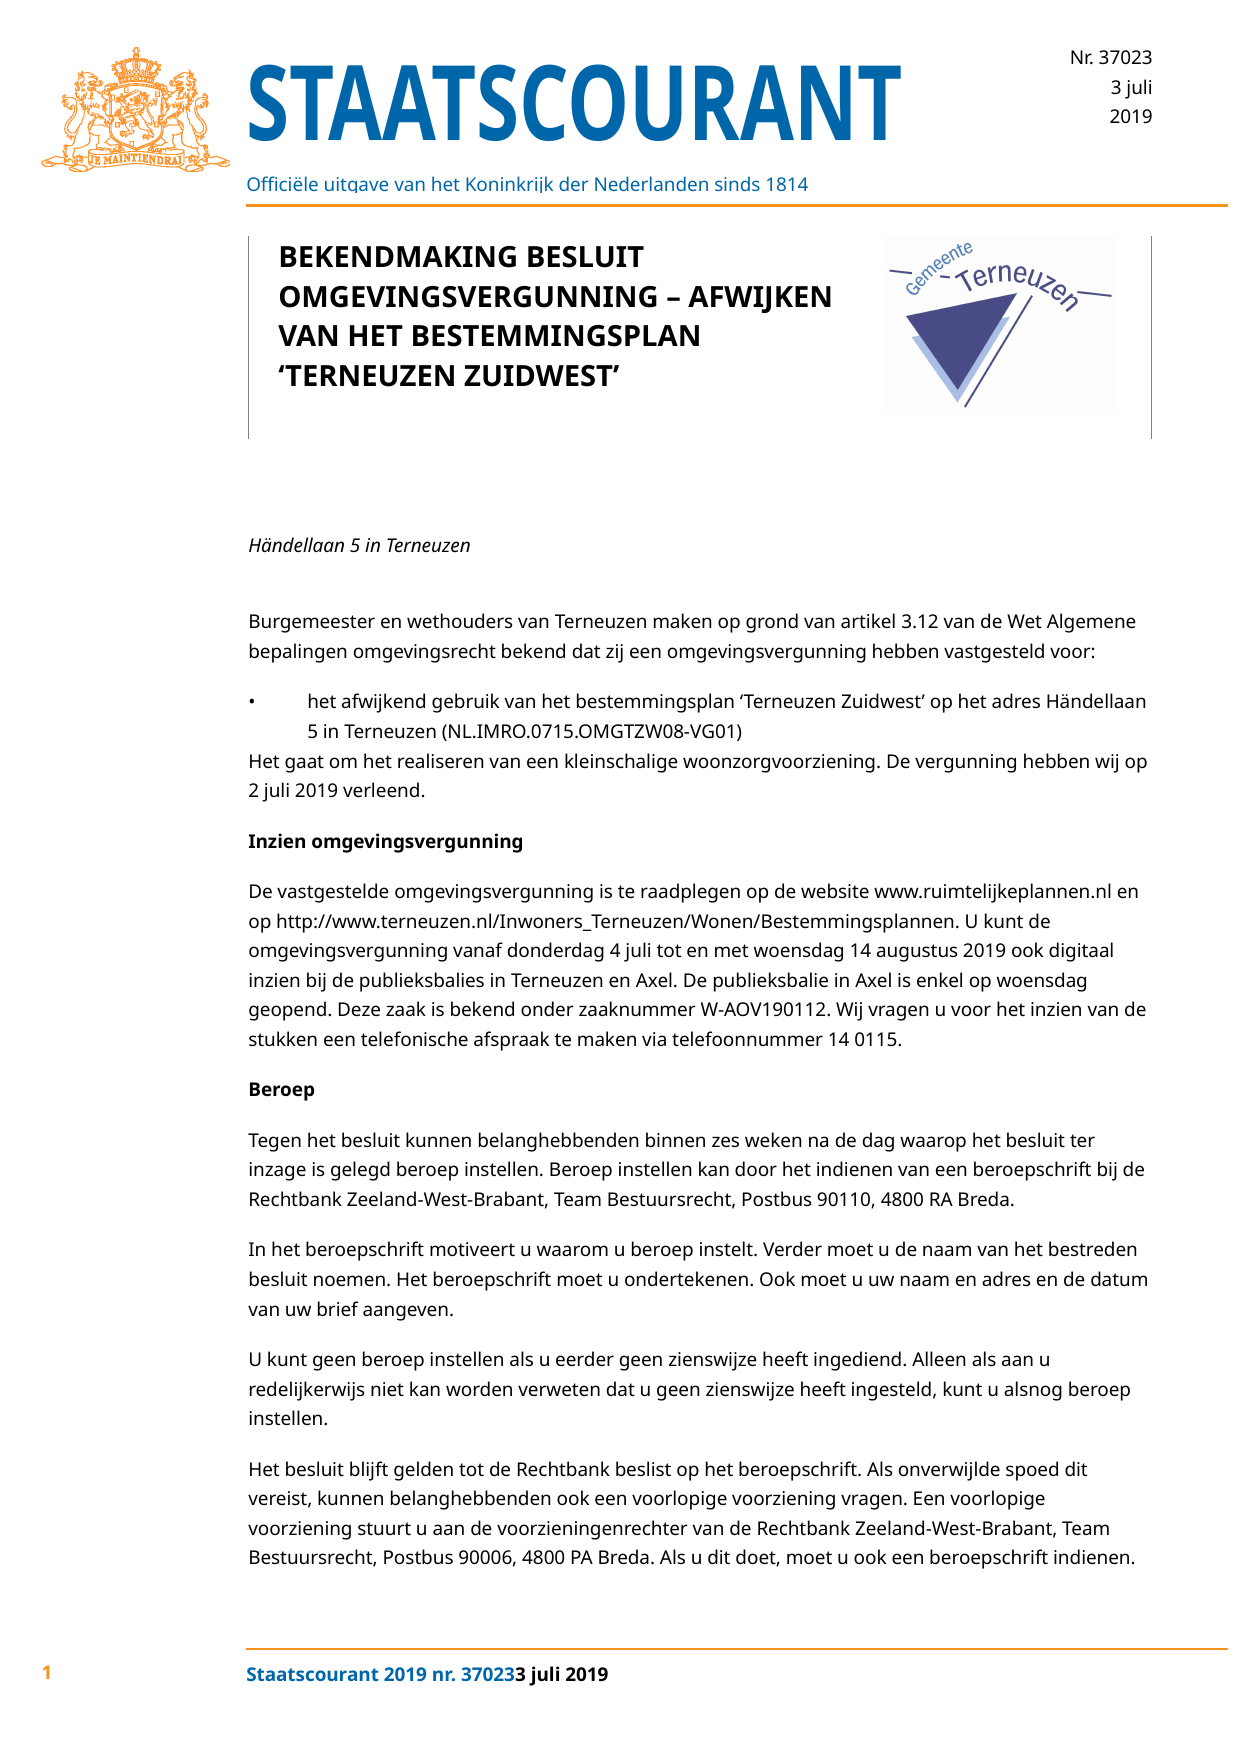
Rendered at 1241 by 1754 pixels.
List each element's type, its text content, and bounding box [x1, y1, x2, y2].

table_header BEKENDMAKING BESLUIT OMGEVINGSVERGUNNING – AFWIJKEN VAN HET BESTEMMINGSPLAN ‘TERNEUZEN ZUIDWEST’ [249, 236, 850, 439]
table_header [850, 414, 1151, 439]
text Inzien omgevingsvergunning [248, 828, 1152, 854]
text U kunt geen beroep instellen als u eerder geen zienswijze heeft ingediend. Alleen als aan u redelijkerwijs niet kan worden verweten dat u geen zienswijze heeft ingesteld, kunt u alsnog beroep instellen. [248, 1346, 1152, 1431]
table_header [1117, 236, 1151, 413]
picture [884, 236, 1117, 414]
text Het besluit blijft gelden tot de Rechtbank beslist op het beroepschrift. Als onverwijlde spoed dit vereist, kunnen belanghebbenden ook een voorlopige voorziening vragen. Een voorlopige voorziening stuurt u aan de voorzieningenrechter van de Rechtbank Zeeland-West-Brabant, Team Bestuursrecht, Postbus 90006, 4800 PA Breda. Als u dit doet, moet u ook een beroepschrift indienen. [248, 1456, 1152, 1570]
picture [41, 47, 231, 172]
text In het beroepschrift motiveert u waarom u beroep instelt. Verder moet u de naam van het bestreden besluit noemen. Het beroepschrift moet u ondertekenen. Ook moet u uw naam en adres en de datum van uw brief aangeven. [248, 1237, 1152, 1322]
text Händellaan 5 in Terneuzen [248, 533, 1152, 558]
list het afwijkend gebruik van het bestemmingsplan ‘Terneuzen Zuidwest’ op het adres Händellaan 5 in Terneuzen (NL.IMRO.0715.OMGTZW08-VG01) [248, 689, 1152, 744]
text De vastgestelde omgevingsvergunning is te raadplegen op de website www.ruimtelijkeplannen.nl en op http://www.terneuzen.nl/Inwoners_Terneuzen/Wonen/Bestemmingsplannen. U kunt de omgevingsvergunning vanaf donderdag 4 juli tot en met woensdag 14 augustus 2019 ook digitaal inzien bij de publieksbalies in Terneuzen en Axel. De publieksbalie in Axel is enkel op woensdag geopend. Deze zaak is bekend onder zaaknummer W-AOV190112. Wij vragen u voor het inzien van de stukken een telefonische afspraak te maken via telefoonnummer 14 0115. [248, 878, 1152, 1052]
text Burgemeester en wethouders van Terneuzen maken op grond van artikel 3.12 van de Wet Algemene bepalingen omgevingsrecht bekend dat zij een omgevingsvergunning hebben vastgesteld voor: [248, 609, 1152, 664]
text Het gaat om het realiseren van een kleinschalige woonzorgvoorziening. De vergunning hebben wij op 2 juli 2019 verleend. [248, 748, 1152, 803]
text Tegen het besluit kunnen belanghebbenden binnen zes weken na de dag waarop het besluit ter inzage is gelegd beroep instellen. Beroep instellen kan door het indienen van een beroepschrift bij de Rechtbank Zeeland-West-Brabant, Team Bestuursrecht, Postbus 90110, 4800 RA Breda. [248, 1127, 1152, 1212]
table_header [850, 236, 884, 413]
text Beroep [248, 1077, 1152, 1102]
